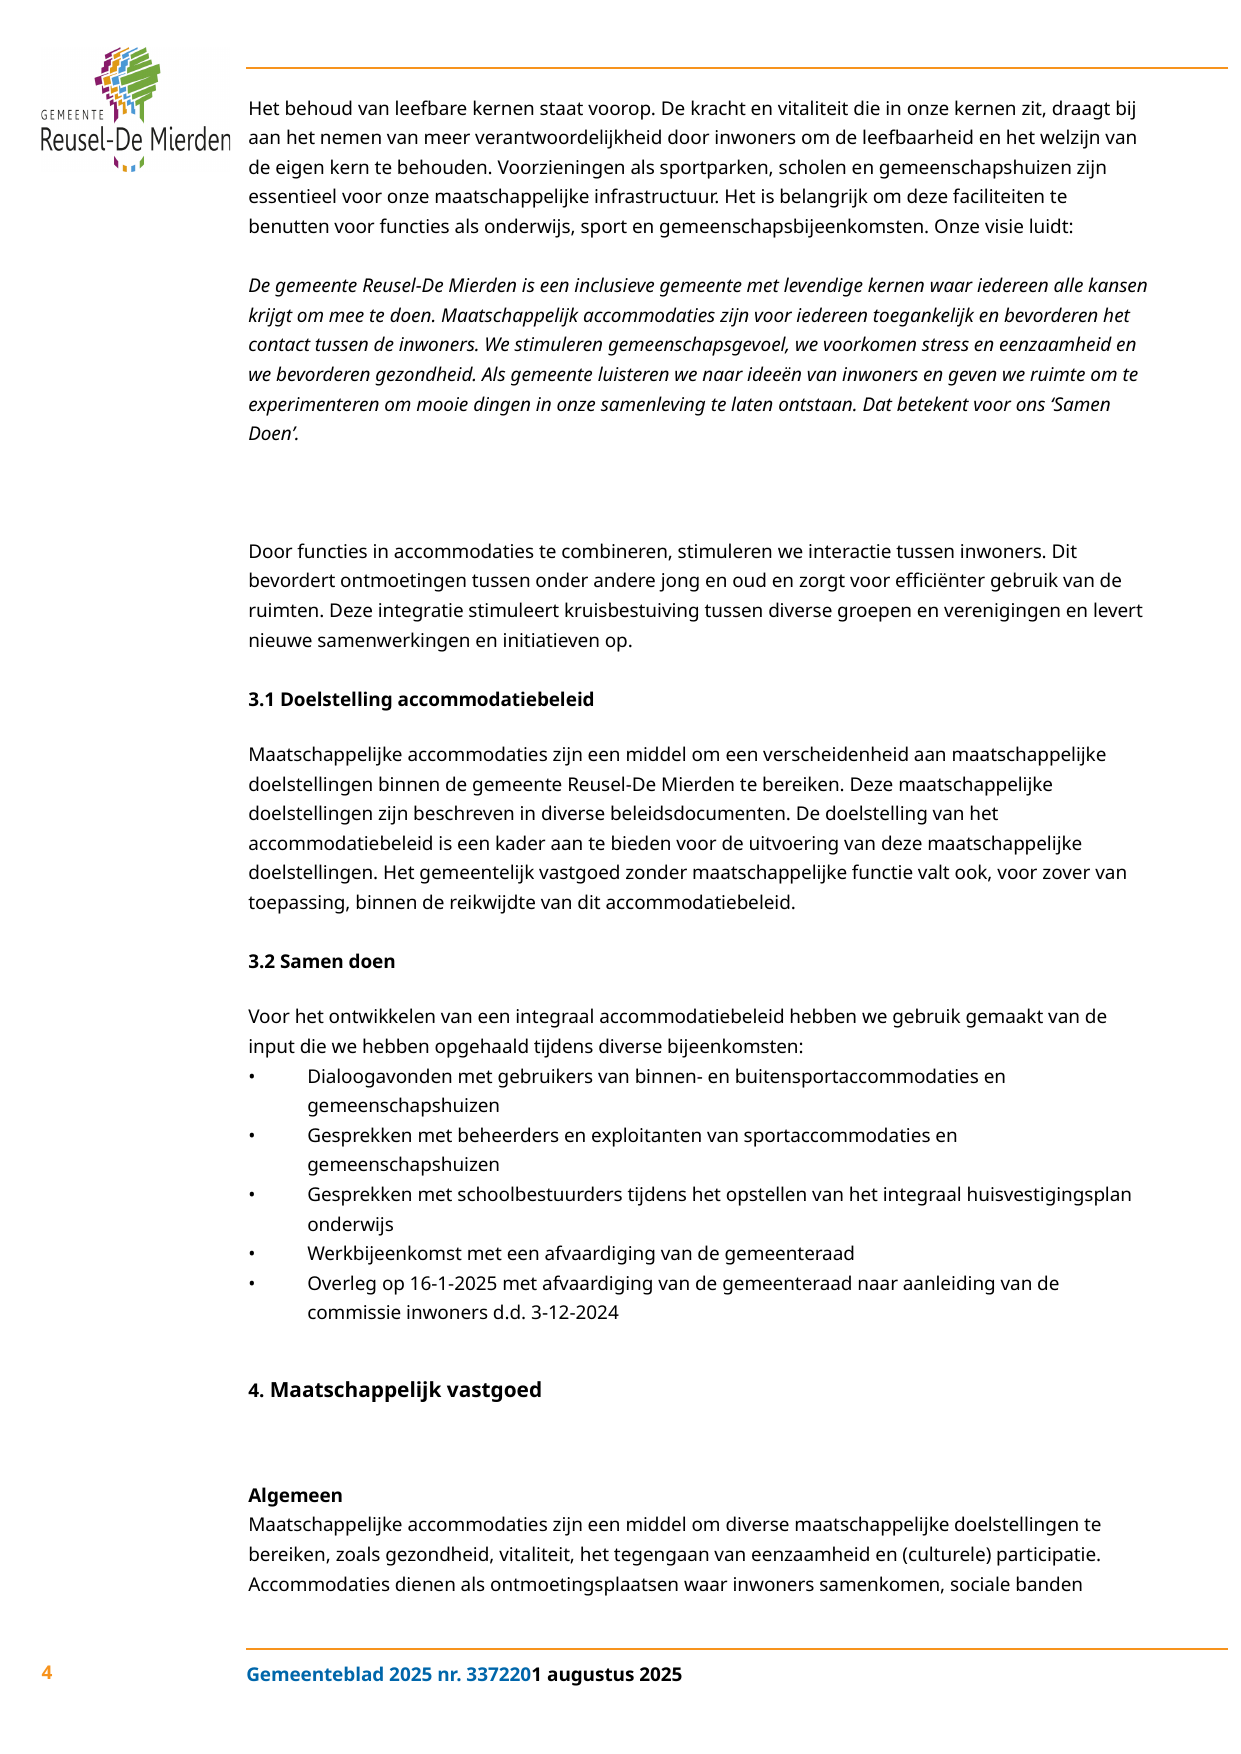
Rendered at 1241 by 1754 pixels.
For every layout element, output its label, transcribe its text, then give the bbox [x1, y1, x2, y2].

list Gesprekken met schoolbestuurders tijdens het opstellen van het integraal huisvestigingsplan onderwijs [248, 1181, 1152, 1236]
list Gesprekken met beheerders en exploitanten van sportaccommodaties en gemeenschapshuizen [248, 1122, 1152, 1177]
text Algemeen [248, 1482, 1152, 1508]
list Overleg op 16-1-2025 met afvaardiging van de gemeenteraad naar aanleiding van de commissie inwoners d.d. 3-12-2024 [248, 1270, 1152, 1325]
table_header De gemeente Reusel-De Mierden is een inclusieve gemeente met levendige kernen waar iedereen alle kansen krijgt om mee te doen. Maatschappelijk accommodaties zijn voor iedereen toegankelijk en bevorderen het contact tussen de inwoners. We stimuleren gemeenschapsgevoel, we voorkomen stress en eenzaamheid en we bevorderen gezondheid. Als gemeente luisteren we naar ideeën van inwoners en geven we ruimte om te experimenteren om mooie dingen in onze samenleving te laten ontstaan. Dat betekent voor ons ‘Samen Doen’. [248, 273, 1152, 446]
text Maatschappelijke accommodaties zijn een middel om een verscheidenheid aan maatschappelijke doelstellingen binnen de gemeente Reusel-De Mierden te bereiken. Deze maatschappelijke doelstellingen zijn beschreven in diverse beleidsdocumenten. De doelstelling van het accommodatiebeleid is een kader aan te bieden voor de uitvoering van deze maatschappelijke doelstellingen. Het gemeentelijk vastgoed zonder maatschappelijke functie valt ook, voor zover van toepassing, binnen de reikwijdte van dit accommodatiebeleid. [248, 741, 1152, 915]
text 3.2 Samen doen [248, 948, 1152, 974]
text Door functies in accommodaties te combineren, stimuleren we interactie tussen inwoners. Dit bevordert ontmoetingen tussen onder andere jong en oud en zorgt voor efficiënter gebruik van de ruimten. Deze integratie stimuleert kruisbestuiving tussen diverse groepen en verenigingen en levert nieuwe samenwerkingen en initiatieven op. [248, 538, 1152, 652]
text 3.1 Doelstelling accommodatiebeleid [248, 686, 1152, 712]
text Voor het ontwikkelen van een integraal accommodatiebeleid hebben we gebruik gemaakt van de input die we hebben opgehaald tijdens diverse bijeenkomsten: [248, 1004, 1152, 1059]
list Werkbijeenkomst met een afvaardiging van de gemeenteraad [248, 1240, 1152, 1266]
list Dialoogavonden met gebruikers van binnen- en buitensportaccommodaties en gemeenschapshuizen [248, 1063, 1152, 1118]
text Maatschappelijke accommodaties zijn een middel om diverse maatschappelijke doelstellingen te bereiken, zoals gezondheid, vitaliteit, het tegengaan van eenzaamheid en (culturele) participatie. Accommodaties dienen als ontmoetingsplaatsen waar inwoners samenkomen, sociale banden [248, 1512, 1152, 1596]
text Het behoud van leefbare kernen staat voorop. De kracht en vitaliteit die in onze kernen zit, draagt bij aan het nemen van meer verantwoordelijkheid door inwoners om de leefbaarheid en het welzijn van de eigen kern te behouden. Voorzieningen als sportparken, scholen en gemeenschapshuizen zijn essentieel voor onze maatschappelijke infrastructuur. Het is belangrijk om deze faciliteiten te benutten voor functies als onderwijs, sport en gemeenschapsbijeenkomsten. Onze visie luidt: [248, 95, 1152, 239]
text 4. Maatschappelijk vastgoed [248, 1375, 1152, 1403]
picture [41, 47, 231, 172]
